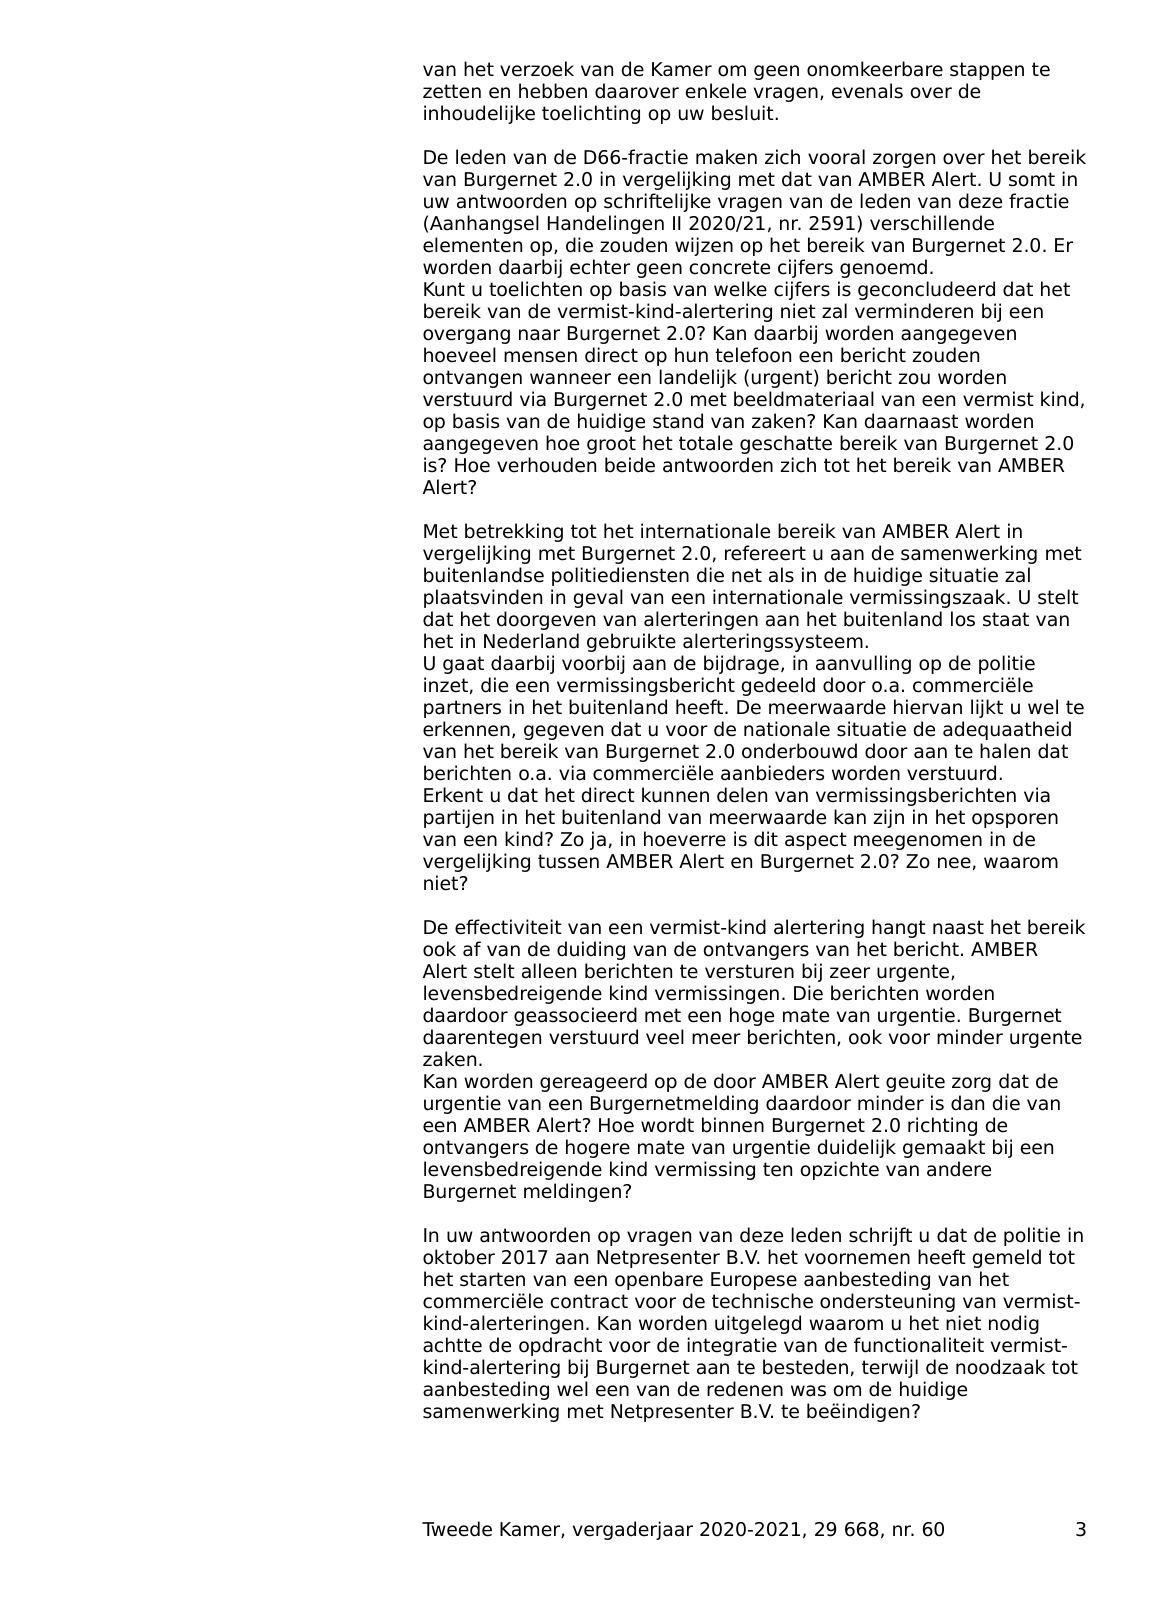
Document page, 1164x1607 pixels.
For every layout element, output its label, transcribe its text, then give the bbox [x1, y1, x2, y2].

text Kan worden gereageerd op de door AMBER Alert geuite zorg dat de urgentie van een Burgernetmelding daardoor minder is dan die van een AMBER Alert? Hoe wordt binnen Burgernet 2.0 richting de ontvangers de hogere mate van urgentie duidelijk gemaakt bij een levensbedreigende kind vermissing ten opzichte van andere Burgernet meldingen? [422, 1071, 1087, 1203]
text In uw antwoorden op vragen van deze leden schrijft u dat de politie in oktober 2017 aan Netpresenter B.V. het voornemen heeft gemeld tot het starten van een openbare Europese aanbesteding van het commerciële contract voor de technische ondersteuning van vermist-kind-alerteringen. Kan worden uitgelegd waarom u het niet nodig achtte de opdracht voor de integratie van de functionaliteit vermist-kind-alertering bij Burgernet aan te besteden, terwijl de noodzaak tot aanbesteding wel een van de redenen was om de huidige samenwerking met Netpresenter B.V. te beëindigen? [422, 1225, 1087, 1423]
text Erkent u dat het direct kunnen delen van vermissingsberichten via partijen in het buitenland van meerwaarde kan zijn in het opsporen van een kind? Zo ja, in hoeverre is dit aspect meegenomen in de vergelijking tussen AMBER Alert en Burgernet 2.0? Zo nee, waarom niet? [422, 785, 1087, 895]
text Kunt u toelichten op basis van welke cijfers is geconcludeerd dat het bereik van de vermist-kind-alertering niet zal verminderen bij een overgang naar Burgernet 2.0? Kan daarbij worden aangegeven hoeveel mensen direct op hun telefoon een bericht zouden ontvangen wanneer een landelijk (urgent) bericht zou worden verstuurd via Burgernet 2.0 met beeldmateriaal van een vermist kind, op basis van de huidige stand van zaken? Kan daarnaast worden aangegeven hoe groot het totale geschatte bereik van Burgernet 2.0 is? Hoe verhouden beide antwoorden zich tot het bereik van AMBER Alert? [422, 279, 1087, 499]
text U gaat daarbij voorbij aan de bijdrage, in aanvulling op de politie inzet, die een vermissingsbericht gedeeld door o.a. commerciële partners in het buitenland heeft. De meerwaarde hiervan lijkt u wel te erkennen, gegeven dat u voor de nationale situatie de adequaatheid van het bereik van Burgernet 2.0 onderbouwd door aan te halen dat berichten o.a. via commerciële aanbieders worden verstuurd. [422, 653, 1087, 785]
text De leden van de D66-fractie maken zich vooral zorgen over het bereik van Burgernet 2.0 in vergelijking met dat van AMBER Alert. U somt in uw antwoorden op schriftelijke vragen van de leden van deze fractie (Aanhangsel Handelingen II 2020/21, nr. 2591) verschillende elementen op, die zouden wijzen op het bereik van Burgernet 2.0. Er worden daarbij echter geen concrete cijfers genoemd. [422, 147, 1087, 279]
text Met betrekking tot het internationale bereik van AMBER Alert in vergelijking met Burgernet 2.0, refereert u aan de samenwerking met buitenlandse politiediensten die net als in de huidige situatie zal plaatsvinden in geval van een internationale vermissingszaak. U stelt dat het doorgeven van alerteringen aan het buitenland los staat van het in Nederland gebruikte alerteringssysteem. [422, 521, 1087, 653]
text De effectiviteit van een vermist-kind alertering hangt naast het bereik ook af van de duiding van de ontvangers van het bericht. AMBER Alert stelt alleen berichten te versturen bij zeer urgente, levensbedreigende kind vermissingen. Die berichten worden daardoor geassocieerd met een hoge mate van urgentie. Burgernet daarentegen verstuurd veel meer berichten, ook voor minder urgente zaken. [422, 917, 1087, 1071]
text van het verzoek van de Kamer om geen onomkeerbare stappen te zetten en hebben daarover enkele vragen, evenals over de inhoudelijke toelichting op uw besluit. [422, 59, 1087, 125]
